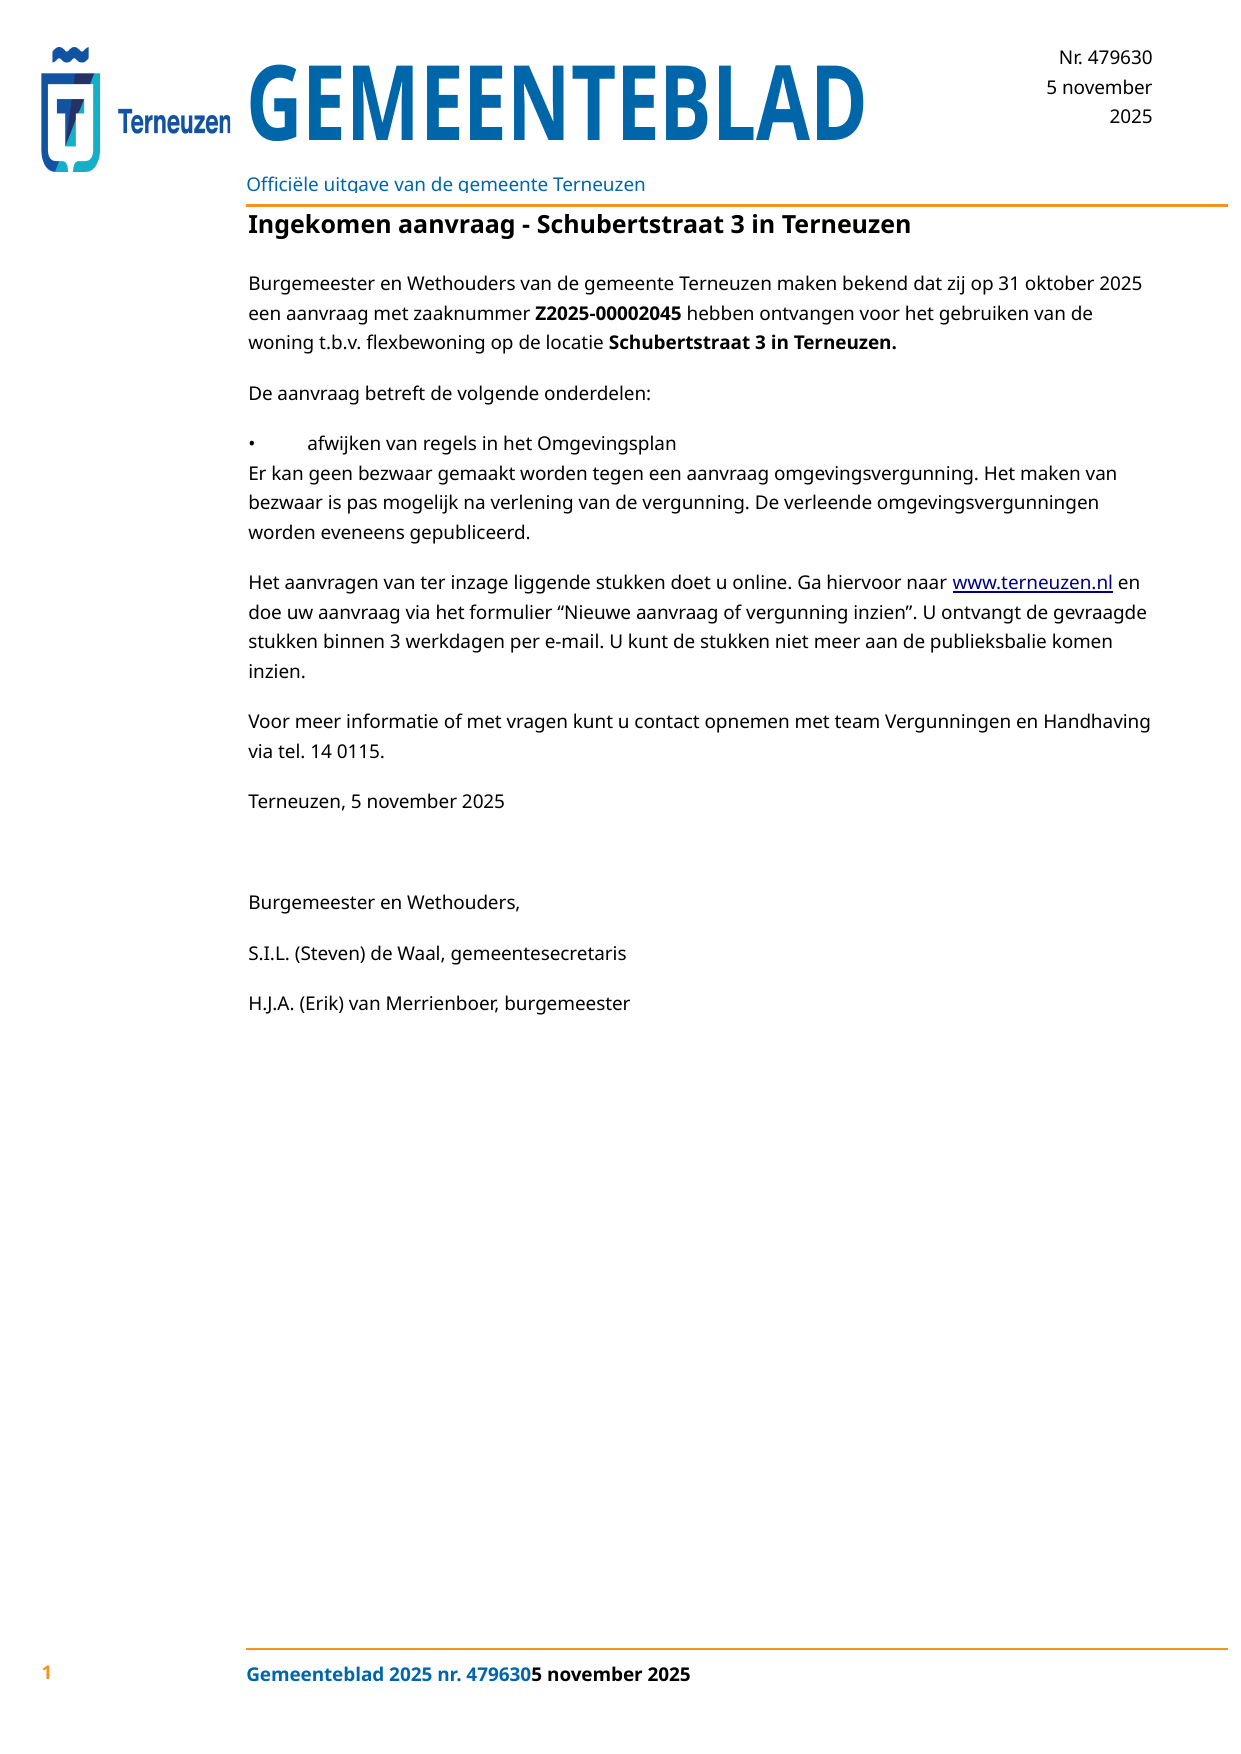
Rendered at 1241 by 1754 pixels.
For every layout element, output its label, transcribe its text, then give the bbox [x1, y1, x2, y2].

text Ingekomen aanvraag - Schubertstraat 3 in Terneuzen [248, 207, 1152, 241]
text H.J.A. (Erik) van Merrienboer, burgemeester [248, 990, 1152, 1016]
list afwijken van regels in het Omgevingsplan [248, 430, 1152, 456]
text Er kan geen bezwaar gemaakt worden tegen een aanvraag omgevingsvergunning. Het maken van bezwaar is pas mogelijk na verlening van de vergunning. De verleende omgevingsvergunningen worden eveneens gepubliceerd. [248, 460, 1152, 545]
text Het aanvragen van ter inzage liggende stukken doet u online. Ga hiervoor naar www.terneuzen.nl en doe uw aanvraag via het formulier “Nieuwe aanvraag of vergunning inzien”. U ontvangt de gevraagde stukken binnen 3 werkdagen per e-mail. U kunt de stukken niet meer aan de publieksbalie komen inzien. [248, 569, 1152, 684]
text Terneuzen, 5 november 2025 [248, 789, 1152, 814]
text Burgemeester en Wethouders, [248, 889, 1152, 915]
picture [41, 47, 231, 172]
text Voor meer informatie of met vragen kunt u contact opnemen met team Vergunningen en Handhaving via tel. 14 0115. [248, 709, 1152, 764]
text De aanvraag betreft de volgende onderdelen: [248, 380, 1152, 406]
text Burgemeester en Wethouders van de gemeente Terneuzen maken bekend dat zij op 31 oktober 2025 een aanvraag met zaaknummer Z2025-00002045 hebben ontvangen voor het gebruiken van de woning t.b.v. flexbewoning op de locatie Schubertstraat 3 in Terneuzen. [248, 270, 1152, 355]
text S.I.L. (Steven) de Waal, gemeentesecretaris [248, 940, 1152, 966]
